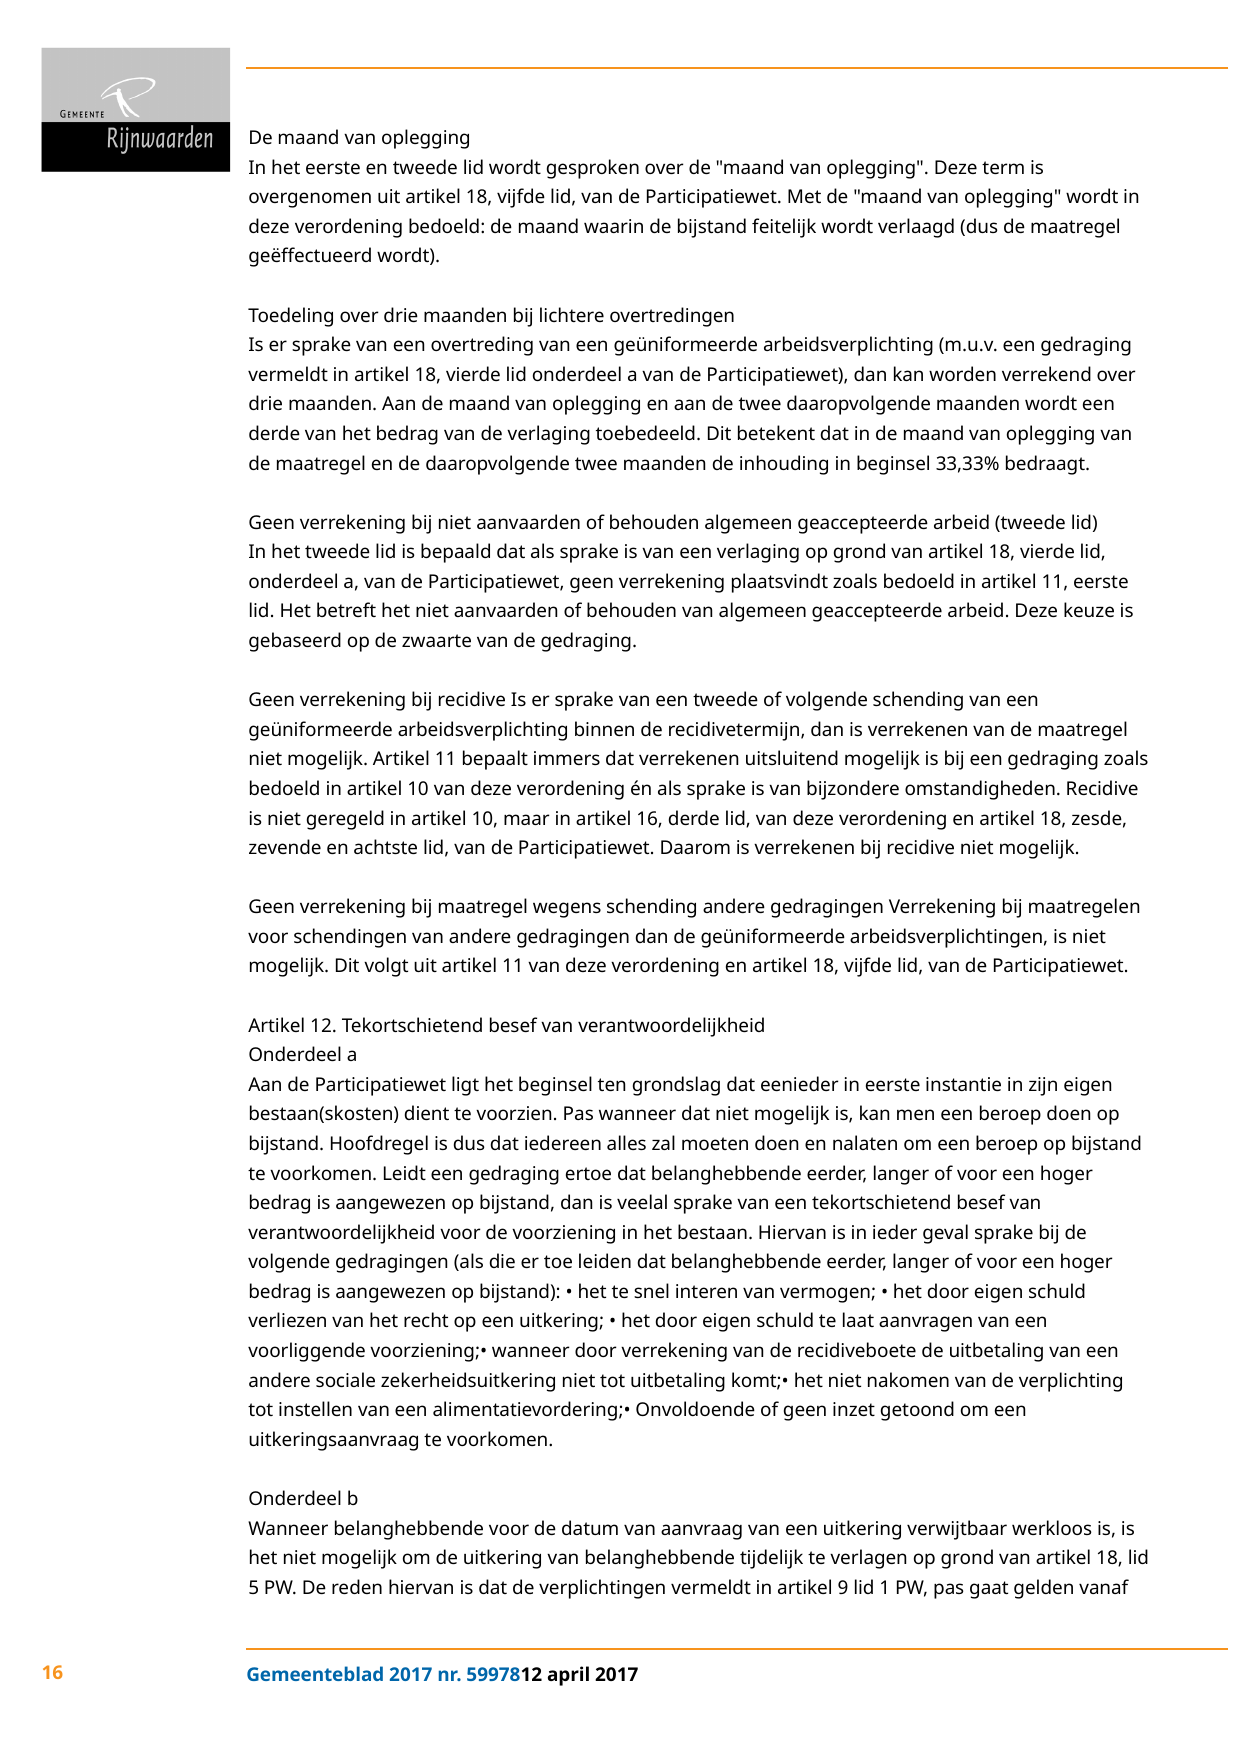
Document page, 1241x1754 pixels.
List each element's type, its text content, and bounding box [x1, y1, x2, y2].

text Onderdeel a [248, 1041, 1152, 1067]
text Aan de Participatiewet ligt het beginsel ten grondslag dat eenieder in eerste instantie in zijn eigen bestaan(skosten) dient te voorzien. Pas wanneer dat niet mogelijk is, kan men een beroep doen op bijstand. Hoofdregel is dus dat iedereen alles zal moeten doen en nalaten om een beroep op bijstand te voorkomen. Leidt een gedraging ertoe dat belanghebbende eerder, langer of voor een hoger bedrag is aangewezen op bijstand, dan is veelal sprake van een tekortschietend besef van verantwoordelijkheid voor de voorziening in het bestaan. Hiervan is in ieder geval sprake bij de volgende gedragingen (als die er toe leiden dat belanghebbende eerder, langer of voor een hoger bedrag is aangewezen op bijstand): • het te snel interen van vermogen; • het door eigen schuld verliezen van het recht op een uitkering; • het door eigen schuld te laat aanvragen van een voorliggende voorziening;• wanneer door verrekening van de recidiveboete de uitbetaling van een andere sociale zekerheidsuitkering niet tot uitbetaling komt;• het niet nakomen van de verplichting tot instellen van een alimentatievordering;• Onvoldoende of geen inzet getoond om een uitkeringsaanvraag te voorkomen. [248, 1071, 1152, 1452]
text Wanneer belanghebbende voor de datum van aanvraag van een uitkering verwijtbaar werkloos is, is het niet mogelijk om de uitkering van belanghebbende tijdelijk te verlagen op grond van artikel 18, lid 5 PW. De reden hiervan is dat de verplichtingen vermeldt in artikel 9 lid 1 PW, pas gaat gelden vanaf [248, 1515, 1152, 1600]
picture [41, 47, 231, 172]
text In het eerste en tweede lid wordt gesproken over de "maand van oplegging". Deze term is overgenomen uit artikel 18, vijfde lid, van de Participatiewet. Met de "maand van oplegging" wordt in deze verordening bedoeld: de maand waarin de bijstand feitelijk wordt verlaagd (dus de maatregel geëffectueerd wordt). [248, 154, 1152, 268]
text Onderdeel b [248, 1485, 1152, 1511]
text Geen verrekening bij recidive Is er sprake van een tweede of volgende schending van een geüniformeerde arbeidsverplichting binnen de recidivetermijn, dan is verrekenen van de maatregel niet mogelijk. Artikel 11 bepaalt immers dat verrekenen uitsluitend mogelijk is bij een gedraging zoals bedoeld in artikel 10 van deze verordening én als sprake is van bijzondere omstandigheden. Recidive is niet geregeld in artikel 10, maar in artikel 16, derde lid, van deze verordening en artikel 18, zesde, zevende en achtste lid, van de Participatiewet. Daarom is verrekenen bij recidive niet mogelijk. [248, 686, 1152, 860]
text Geen verrekening bij maatregel wegens schending andere gedragingen Verrekening bij maatregelen voor schendingen van andere gedragingen dan de geüniformeerde arbeidsverplichtingen, is niet mogelijk. Dit volgt uit artikel 11 van deze verordening en artikel 18, vijfde lid, van de Participatiewet. [248, 893, 1152, 978]
text Is er sprake van een overtreding van een geüniformeerde arbeidsverplichting (m.u.v. een gedraging vermeldt in artikel 18, vierde lid onderdeel a van de Participatiewet), dan kan worden verrekend over drie maanden. Aan de maand van oplegging en aan de twee daaropvolgende maanden wordt een derde van het bedrag van de verlaging toebedeeld. Dit betekent dat in de maand van oplegging van de maatregel en de daaropvolgende twee maanden de inhouding in beginsel 33,33% bedraagt. [248, 331, 1152, 476]
text De maand van oplegging [248, 124, 1152, 150]
text Artikel 12. Tekortschietend besef van verantwoordelijkheid [248, 1012, 1152, 1038]
text Toedeling over drie maanden bij lichtere overtredingen [248, 302, 1152, 328]
text In het tweede lid is bepaald dat als sprake is van een verlaging op grond van artikel 18, vierde lid, onderdeel a, van de Participatiewet, geen verrekening plaatsvindt zoals bedoeld in artikel 11, eerste lid. Het betreft het niet aanvaarden of behouden van algemeen geaccepteerde arbeid. Deze keuze is gebaseerd op de zwaarte van de gedraging. [248, 538, 1152, 653]
text Geen verrekening bij niet aanvaarden of behouden algemeen geaccepteerde arbeid (tweede lid) [248, 509, 1152, 535]
